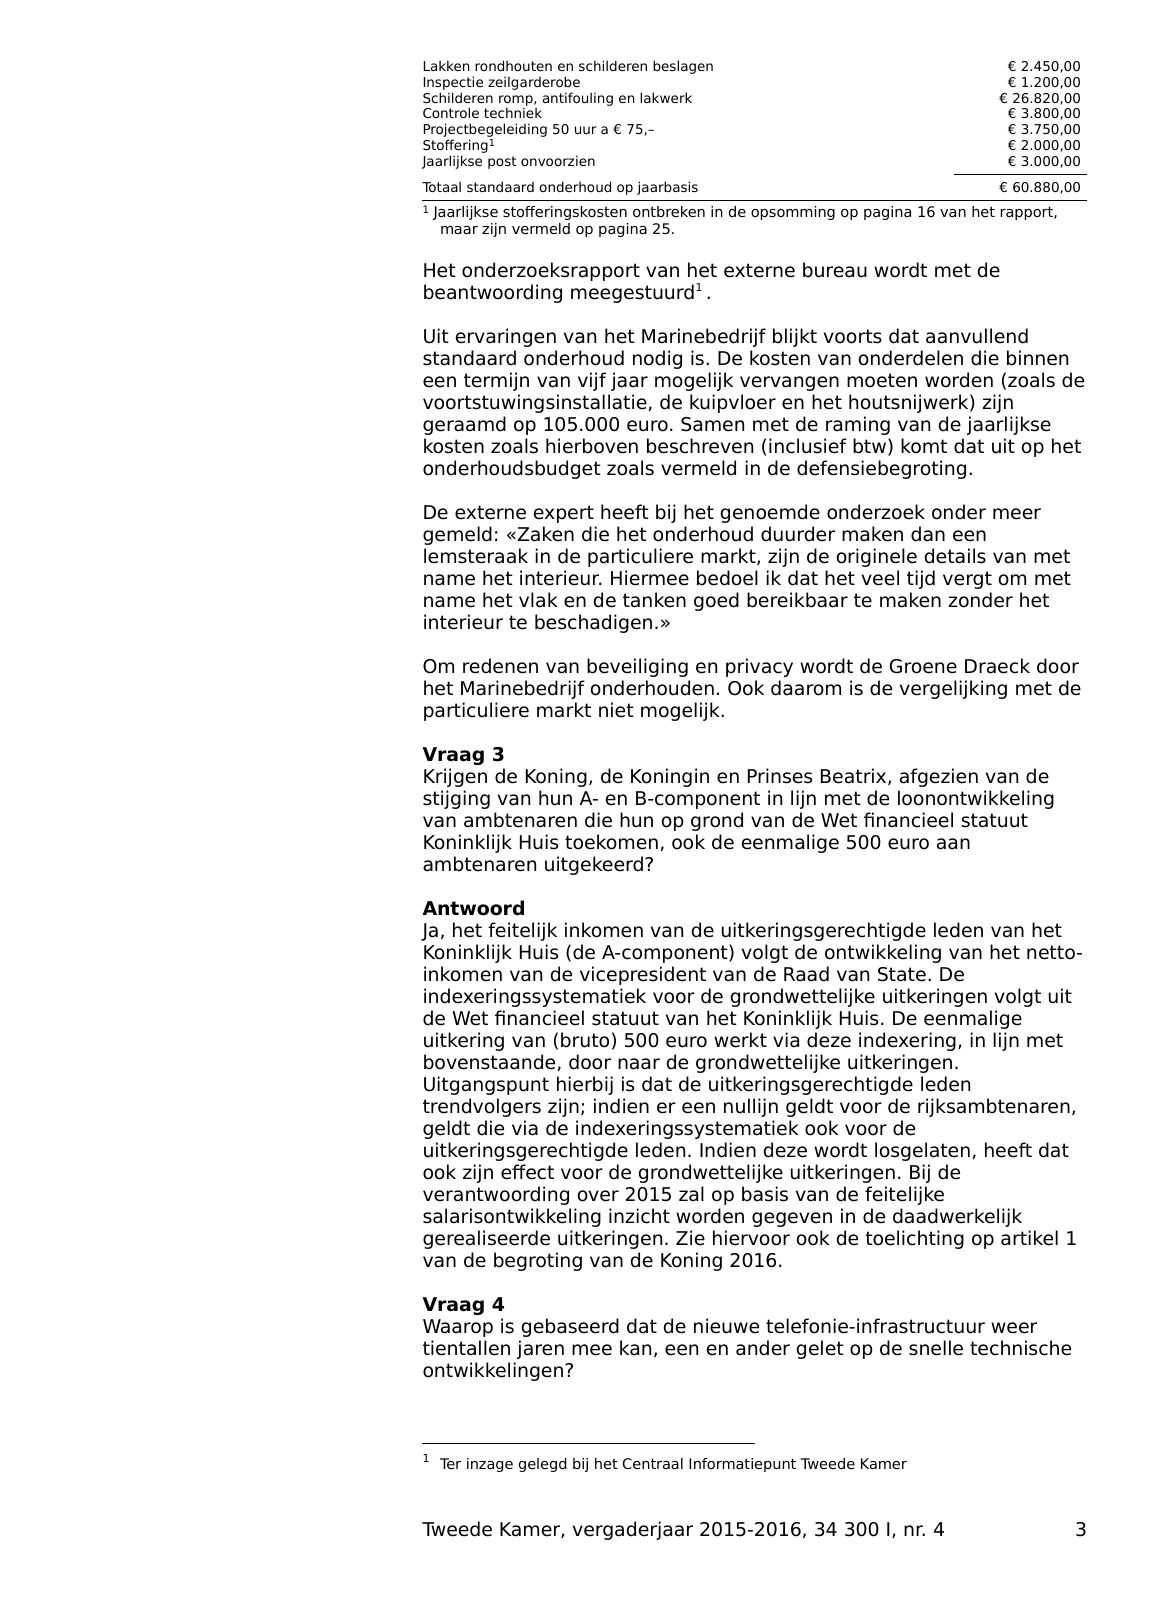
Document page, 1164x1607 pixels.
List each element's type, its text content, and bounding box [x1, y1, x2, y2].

table_cell Stoffering1 [422, 138, 954, 153]
table_cell € 3.000,00 [954, 154, 1087, 174]
text Om redenen van beveiliging en privacy wordt de Groene Draeck door het Marinebedrijf onderhouden. Ook daarom is de vergelijking met de particuliere markt niet mogelijk. [422, 656, 1087, 722]
table_cell 1 Jaarlijkse stofferingskosten ontbreken in de opsomming op pagina 16 van het rapport, maar zijn vermeld op pagina 25. [422, 201, 1087, 238]
text Uit ervaringen van het Marinebedrijf blijkt voorts dat aanvullend standaard onderhoud nodig is. De kosten van onderdelen die binnen een termijn van vijf jaar mogelijk vervangen moeten worden (zoals de voortstuwingsinstallatie, de kuipvloer en het houtsnijwerk) zijn geraamd op 105.000 euro. Samen met de raming van de jaarlijkse kosten zoals hierboven beschreven (inclusief btw) komt dat uit op het onderhoudsbudget zoals vermeld in de defensiebegroting. [422, 326, 1087, 480]
text Waarop is gebaseerd dat de nieuwe telefonie-infrastructuur weer tientallen jaren mee kan, een en ander gelet op de snelle technische ontwikkelingen? [422, 1316, 1087, 1382]
table_cell Inspectie zeilgarderobe [422, 75, 954, 91]
text Ja, het feitelijk inkomen van de uitkeringsgerechtigde leden van het Koninklijk Huis (de A-component) volgt de ontwikkeling van het netto-inkomen van de vicepresident van de Raad van State. De indexeringssystematiek voor de grondwettelijke uitkeringen volgt uit de Wet financieel statuut van het Koninklijk Huis. De eenmalige uitkering van (bruto) 500 euro werkt via deze indexering, in lijn met bovenstaande, door naar de grondwettelijke uitkeringen. Uitgangspunt hierbij is dat de uitkeringsgerechtigde leden trendvolgers zijn; indien er een nullijn geldt voor de rijksambtenaren, geldt die via de indexeringssystematiek ook voor de uitkeringsgerechtigde leden. Indien deze wordt losgelaten, heeft dat ook zijn effect voor de grondwettelijke uitkeringen. Bij de verantwoording over 2015 zal op basis van de feitelijke salarisontwikkeling inzicht worden gegeven in de daadwerkelijk gerealiseerde uitkeringen. Zie hiervoor ook de toelichting op artikel 1 van de begroting van de Koning 2016. [422, 920, 1087, 1272]
table_cell € 3.800,00 [954, 106, 1087, 122]
text Krijgen de Koning, de Koningin en Prinses Beatrix, afgezien van de stijging van hun A- en B-component in lijn met de loonontwikkeling van ambtenaren die hun op grond van de Wet financieel statuut Koninklijk Huis toekomen, ook de eenmalige 500 euro aan ambtenaren uitgekeerd? [422, 766, 1087, 876]
table_cell € 2.000,00 [954, 138, 1087, 153]
text Het onderzoeksrapport van het externe bureau wordt met de beantwoording meegestuurd. [422, 260, 1087, 304]
table_cell € 1.200,00 [954, 75, 1087, 91]
text De externe expert heeft bij het genoemde onderzoek onder meer gemeld: «Zaken die het onderhoud duurder maken dan een lemsteraak in de particuliere markt, zijn de originele details van met name het interieur. Hiermee bedoel ik dat het veel tijd vergt om met name het vlak en de tanken goed bereikbaar te maken zonder het interieur te beschadigen.» [422, 502, 1087, 634]
table_cell € 3.750,00 [954, 122, 1087, 138]
table_cell Jaarlijkse post onvoorzien [422, 154, 954, 174]
table_cell Totaal standaard onderhoud op jaarbasis [422, 174, 954, 200]
table_cell Schilderen romp, antifouling en lakwerk [422, 91, 954, 106]
table_cell Projectbegeleiding 50 uur a € 75,– [422, 122, 954, 138]
table_cell Controle techniek [422, 106, 954, 122]
text Vraag 3 [422, 744, 1087, 766]
table_cell € 26.820,00 [954, 91, 1087, 106]
text Vraag 4 [422, 1294, 1087, 1316]
text Ter inzage gelegd bij het Centraal Informatiepunt Tweede Kamer [422, 1452, 1087, 1474]
text Antwoord [422, 898, 1087, 920]
table_cell Lakken rondhouten en schilderen beslagen [422, 59, 954, 75]
table_cell € 60.880,00 [954, 175, 1087, 200]
table_cell € 2.450,00 [954, 59, 1087, 75]
